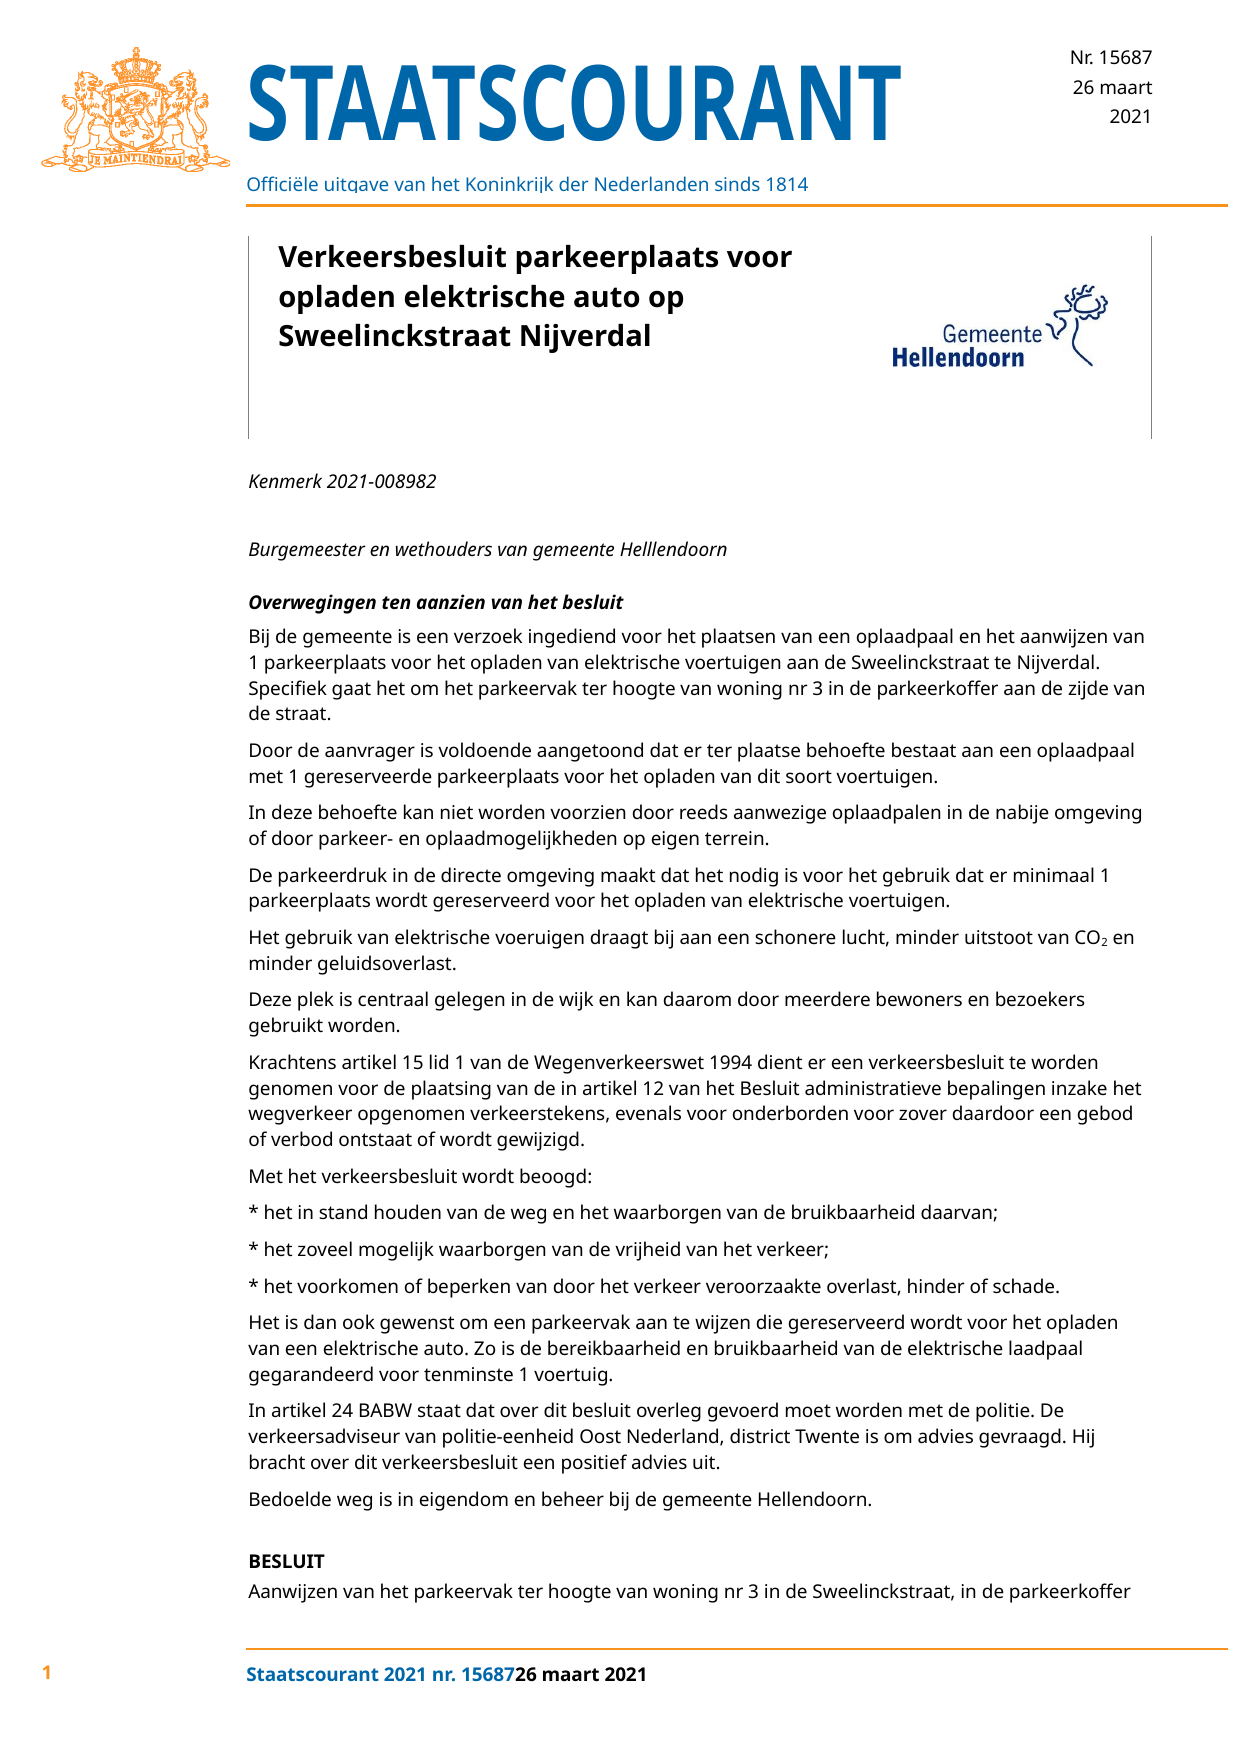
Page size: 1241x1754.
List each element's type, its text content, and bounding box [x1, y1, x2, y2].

text Burgemeester en wethouders van gemeente Helllendoorn [248, 536, 1152, 562]
text Het is dan ook gewenst om een parkeervak aan te wijzen die gereserveerd wordt voor het opladen van een elektrische auto. Zo is de bereikbaarheid en bruikbaarheid van de elektrische laadpaal gegarandeerd voor tenminste 1 voertuig. [248, 1309, 1152, 1387]
table_header Verkeersbesluit parkeerplaats voor opladen elektrische auto op Sweelinckstraat Nijverdal [249, 236, 850, 439]
text In artikel 24 BABW staat dat over dit besluit overleg gevoerd moet worden met de politie. De verkeersadviseur van politie-eenheid Oost Nederland, district Twente is om advies gevraagd. Hij bracht over dit verkeersbesluit een positief advies uit. [248, 1398, 1152, 1475]
text In deze behoefte kan niet worden voorzien door reeds aanwezige oplaadpalen in de nabije omgeving of door parkeer- en oplaadmogelijkheden op eigen terrein. [248, 799, 1152, 851]
text * het zoveel mogelijk waarborgen van de vrijheid van het verkeer; [248, 1236, 1152, 1262]
picture [41, 47, 231, 172]
text Overwegingen ten aanzien van het besluit [248, 589, 1152, 615]
table_header [850, 236, 882, 413]
text * het in stand houden van de weg en het waarborgen van de bruikbaarheid daarvan; [248, 1199, 1152, 1225]
text BESLUIT [248, 1548, 1152, 1574]
table_header [1119, 236, 1151, 413]
text Krachtens artikel 15 lid 1 van de Wegenverkeerswet 1994 dient er een verkeersbesluit te worden genomen voor de plaatsing van de in artikel 12 van het Besluit administratieve bepalingen inzake het wegverkeer opgenomen verkeerstekens, evenals voor onderborden voor zover daardoor een gebod of verbod ontstaat of wordt gewijzigd. [248, 1049, 1152, 1152]
picture [882, 236, 1119, 414]
text Bij de gemeente is een verzoek ingediend voor het plaatsen van een oplaadpaal en het aanwijzen van 1 parkeerplaats voor het opladen van elektrische voertuigen aan de Sweelinckstraat te Nijverdal. Specifiek gaat het om het parkeervak ter hoogte van woning nr 3 in de parkeerkoffer aan de zijde van de straat. [248, 623, 1152, 726]
text Bedoelde weg is in eigendom en beheer bij de gemeente Hellendoorn. [248, 1486, 1152, 1512]
text Aanwijzen van het parkeervak ter hoogte van woning nr 3 in de Sweelinckstraat, in de parkeerkoffer [248, 1578, 1152, 1604]
text De parkeerdruk in de directe omgeving maakt dat het nodig is voor het gebruik dat er minimaal 1 parkeerplaats wordt gereserveerd voor het opladen van elektrische voertuigen. [248, 862, 1152, 913]
text Door de aanvrager is voldoende aangetoond dat er ter plaatse behoefte bestaat aan een oplaadpaal met 1 gereserveerde parkeerplaats voor het opladen van dit soort voertuigen. [248, 737, 1152, 788]
text Met het verkeersbesluit wordt beoogd: [248, 1163, 1152, 1189]
text Deze plek is centraal gelegen in de wijk en kan daarom door meerdere bewoners en bezoekers gebruikt worden. [248, 987, 1152, 1038]
text Kenmerk 2021-008982 [248, 469, 1152, 494]
text * het voorkomen of beperken van door het verkeer veroorzaakte overlast, hinder of schade. [248, 1273, 1152, 1299]
text Het gebruik van elektrische voeruigen draagt bij aan een schonere lucht, minder uitstoot van CO2 en minder geluidsoverlast. [248, 924, 1152, 976]
table_header [850, 414, 1151, 439]
